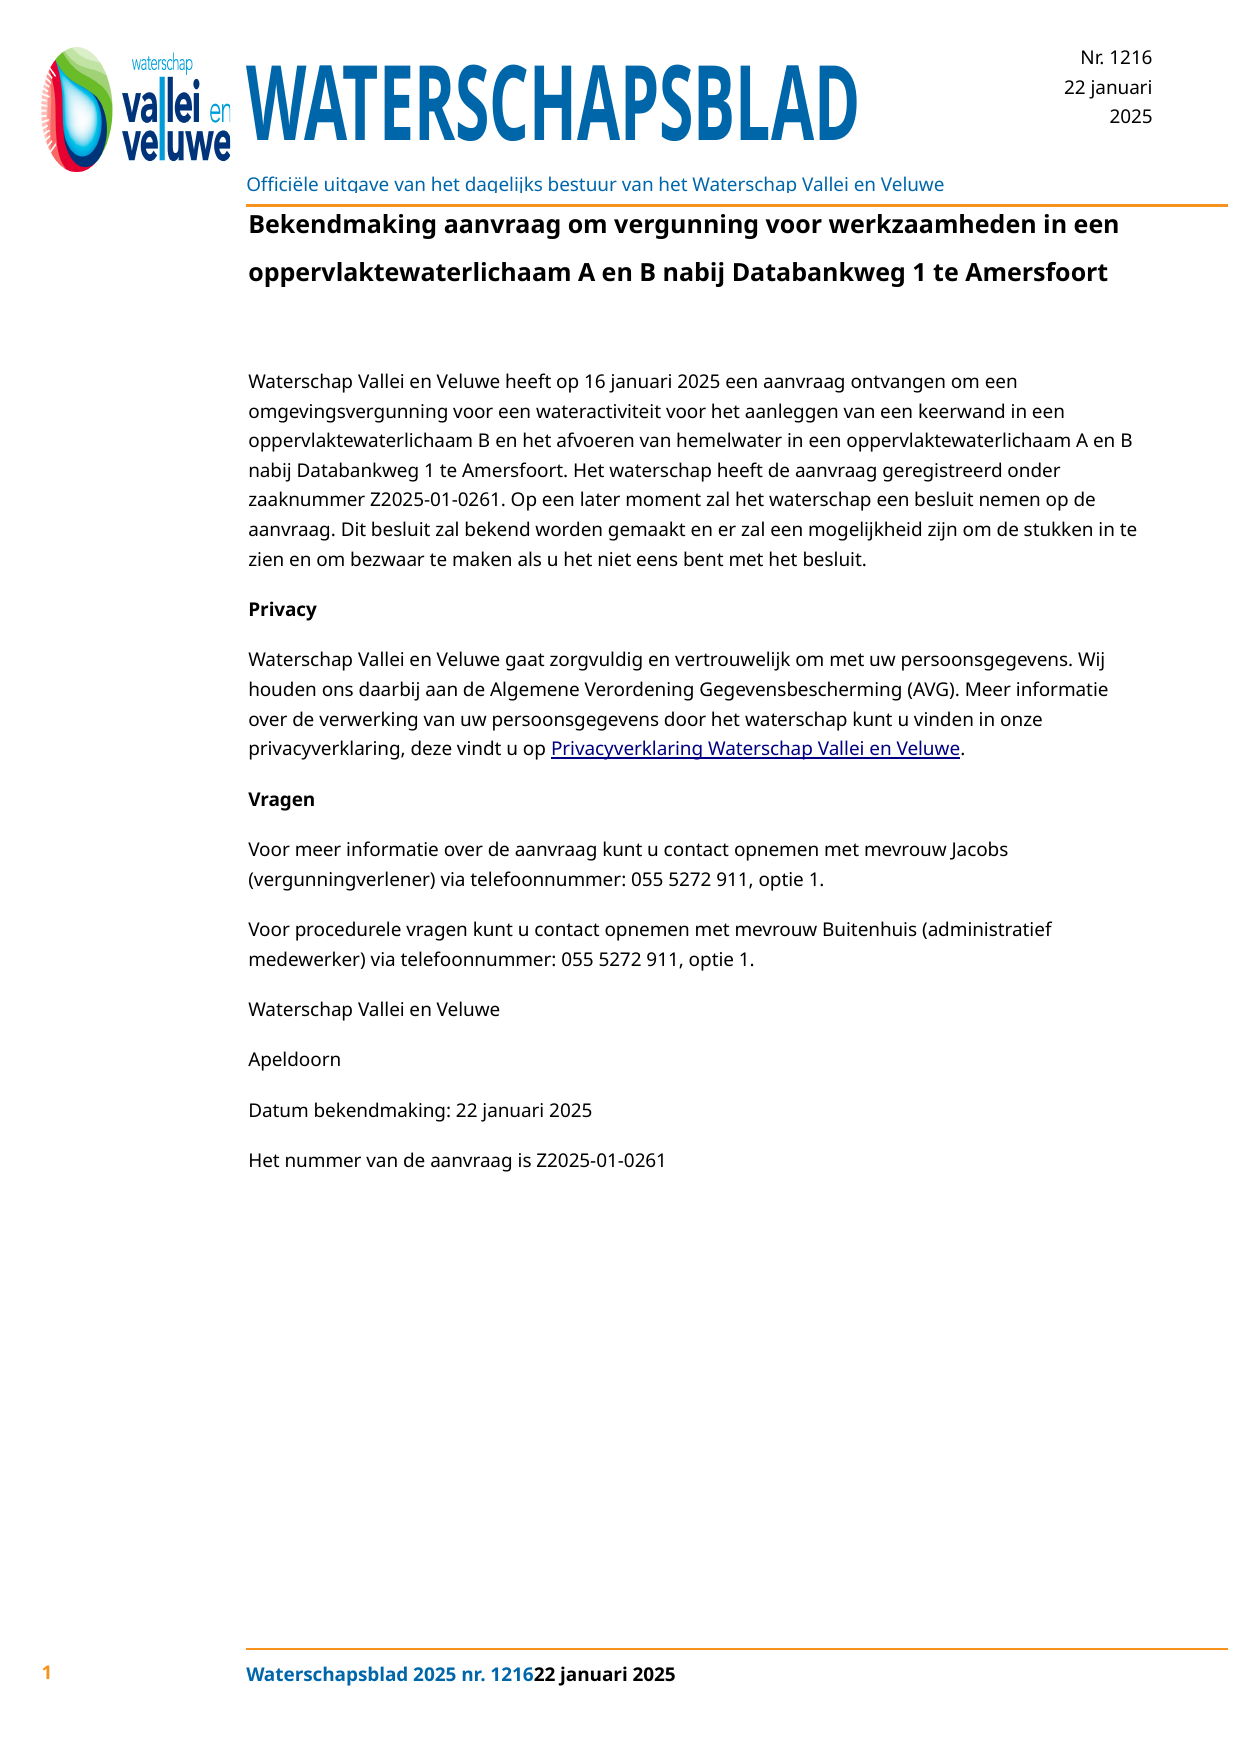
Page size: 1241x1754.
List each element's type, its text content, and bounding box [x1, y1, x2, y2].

text Vragen [248, 786, 1152, 812]
text Datum bekendmaking: 22 januari 2025 [248, 1097, 1152, 1123]
text Waterschap Vallei en Veluwe gaat zorgvuldig en vertrouwelijk om met uw persoonsgegevens. Wij houden ons daarbij aan de Algemene Verordening Gegevensbescherming (AVG). Meer informatie over de verwerking van uw persoonsgegevens door het waterschap kunt u vinden in onze privacyverklaring, deze vindt u op Privacyverklaring Waterschap Vallei en Veluwe. [248, 647, 1152, 761]
text Bekendmaking aanvraag om vergunning voor werkzaamheden in een oppervlaktewaterlichaam A en B nabij Databankweg 1 te Amersfoort [248, 207, 1152, 288]
text Waterschap Vallei en Veluwe [248, 996, 1152, 1022]
text Het nummer van de aanvraag is Z2025-01-0261 [248, 1147, 1152, 1173]
picture [41, 47, 231, 172]
text Voor meer informatie over de aanvraag kunt u contact opnemen met mevrouw Jacobs (vergunningverlener) via telefoonnummer: 055 5272 911, optie 1. [248, 836, 1152, 892]
text Privacy [248, 596, 1152, 622]
text Apeldoorn [248, 1047, 1152, 1072]
text Waterschap Vallei en Veluwe heeft op 16 januari 2025 een aanvraag ontvangen om een omgevingsvergunning voor een wateractiviteit voor het aanleggen van een keerwand in een oppervlaktewaterlichaam B en het afvoeren van hemelwater in een oppervlaktewaterlichaam A en B nabij Databankweg 1 te Amersfoort. Het waterschap heeft de aanvraag geregistreerd onder zaaknummer Z2025-01-0261. Op een later moment zal het waterschap een besluit nemen op de aanvraag. Dit besluit zal bekend worden gemaakt en er zal een mogelijkheid zijn om de stukken in te zien en om bezwaar te maken als u het niet eens bent met het besluit. [248, 368, 1152, 572]
text Voor procedurele vragen kunt u contact opnemen met mevrouw Buitenhuis (administratief medewerker) via telefoonnummer: 055 5272 911, optie 1. [248, 916, 1152, 972]
